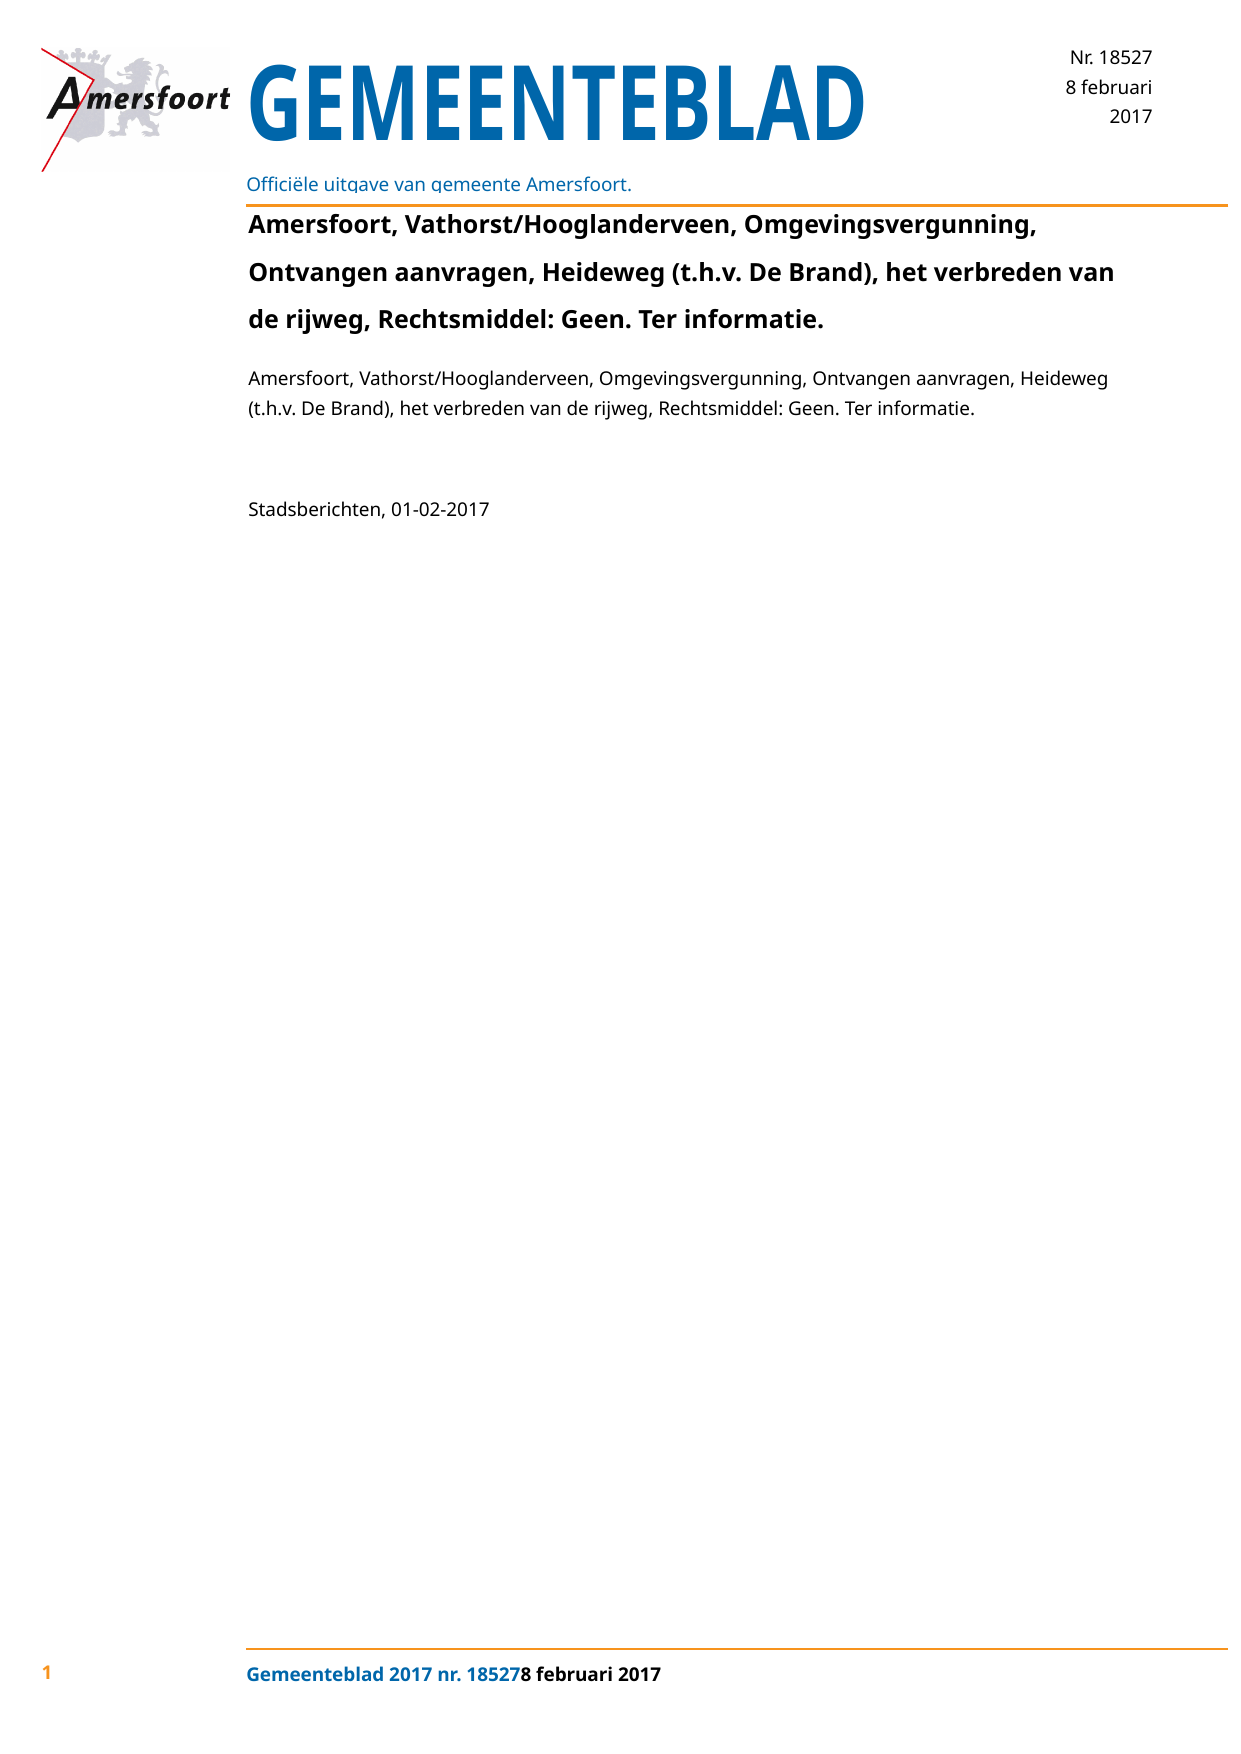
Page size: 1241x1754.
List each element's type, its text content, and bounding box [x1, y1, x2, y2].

text Amersfoort, Vathorst/Hooglanderveen, Omgevingsvergunning, Ontvangen aanvragen, Heideweg (t.h.v. De Brand), het verbreden van de rijweg, Rechtsmiddel: Geen. Ter informatie. [248, 366, 1152, 421]
text Stadsberichten, 01-02-2017 [248, 496, 1152, 522]
picture [41, 47, 231, 172]
text Amersfoort, Vathorst/Hooglanderveen, Omgevingsvergunning, Ontvangen aanvragen, Heideweg (t.h.v. De Brand), het verbreden van de rijweg, Rechtsmiddel: Geen. Ter informatie. [248, 207, 1152, 336]
